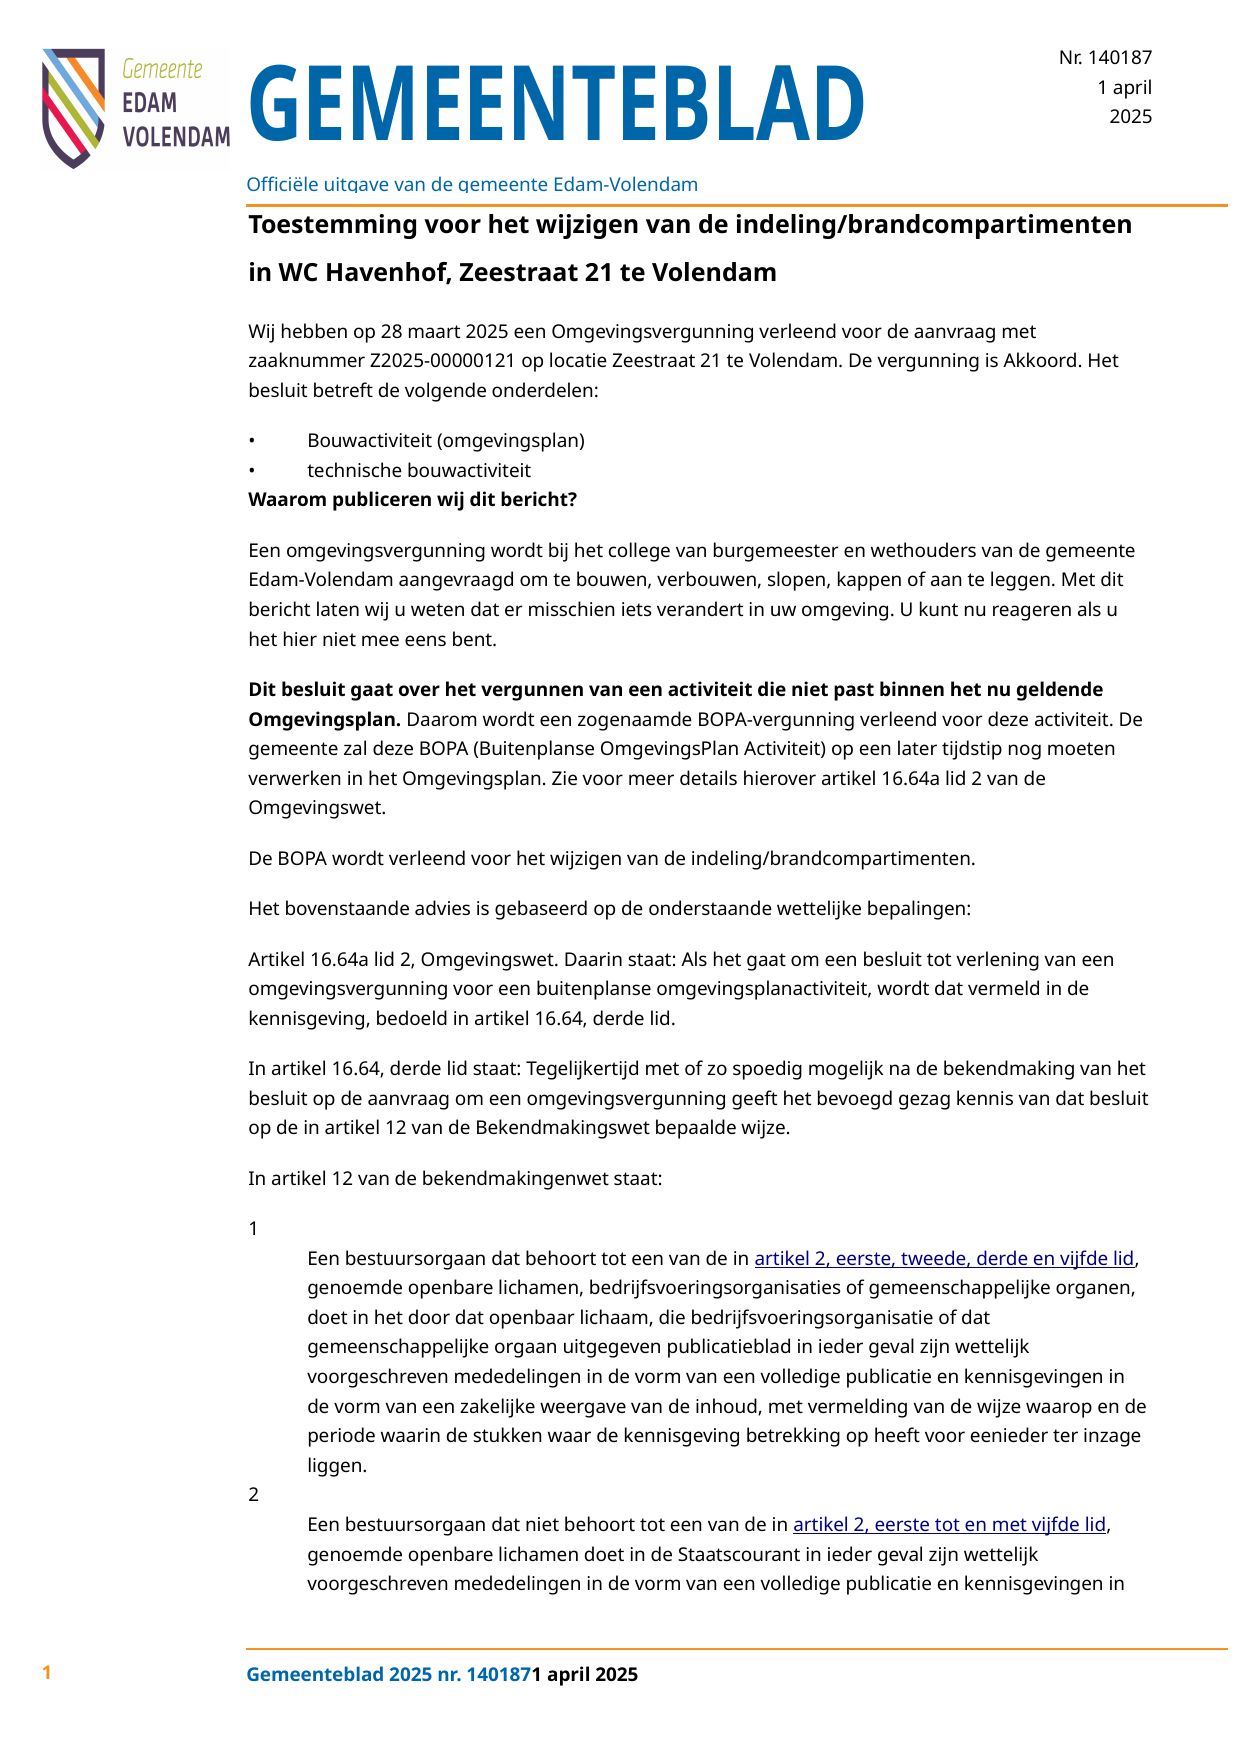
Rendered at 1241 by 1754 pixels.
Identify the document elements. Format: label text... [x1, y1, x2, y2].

list Een bestuursorgaan dat behoort tot een van de in artikel 2, eerste, tweede, derde en vijfde lid, genoemde openbare lichamen, bedrijfsvoeringsorganisaties of gemeenschappelijke organen, doet in het door dat openbaar lichaam, die bedrijfsvoeringsorganisatie of dat gemeenschappelijke orgaan uitgegeven publicatieblad in ieder geval zijn wettelijk voorgeschreven mededelingen in de vorm van een volledige publicatie en kennisgevingen in de vorm van een zakelijke weergave van de inhoud, met vermelding van de wijze waarop en de periode waarin de stukken waar de kennisgeving betrekking op heeft voor eenieder ter inzage liggen. [248, 1245, 1152, 1478]
text Een omgevingsvergunning wordt bij het college van burgemeester en wethouders van de gemeente Edam-Volendam aangevraagd om te bouwen, verbouwen, slopen, kappen of aan te leggen. Met dit bericht laten wij u weten dat er misschien iets verandert in uw omgeving. U kunt nu reageren als u het hier niet mee eens bent. [248, 537, 1152, 652]
text Het bovenstaande advies is gebaseerd op de onderstaande wettelijke bepalingen: [248, 895, 1152, 921]
text Artikel 16.64a lid 2, Omgevingswet. Daarin staat: Als het gaat om een besluit tot verlening van een omgevingsvergunning voor een buitenplanse omgevingsplanactiviteit, wordt dat vermeld in de kennisgeving, bedoeld in artikel 16.64, derde lid. [248, 946, 1152, 1031]
text Toestemming voor het wijzigen van de indeling/brandcompartimenten in WC Havenhof, Zeestraat 21 te Volendam [248, 207, 1152, 288]
text Dit besluit gaat over het vergunnen van een activiteit die niet past binnen het nu geldende Omgevingsplan. Daarom wordt een zogenaamde BOPA-vergunning verleend voor deze activiteit. De gemeente zal deze BOPA (Buitenplanse OmgevingsPlan Activiteit) op een later tijdstip nog moeten verwerken in het Omgevingsplan. Zie voor meer details hierover artikel 16.64a lid 2 van de Omgevingswet. [248, 676, 1152, 820]
text In artikel 12 van de bekendmakingenwet staat: [248, 1165, 1152, 1191]
list technische bouwactiviteit [248, 457, 1152, 483]
text De BOPA wordt verleend voor het wijzigen van de indeling/brandcompartimenten. [248, 845, 1152, 871]
list Bouwactiviteit (omgevingsplan) [248, 427, 1152, 453]
text Waarom publiceren wij dit bericht? [248, 487, 1152, 512]
list Een bestuursorgaan dat niet behoort tot een van de in artikel 2, eerste tot en met vijfde lid, genoemde openbare lichamen doet in de Staatscourant in ieder geval zijn wettelijk voorgeschreven mededelingen in de vorm van een volledige publicatie en kennisgevingen in [248, 1511, 1152, 1596]
picture [41, 47, 231, 172]
text In artikel 16.64, derde lid staat: Tegelijkertijd met of zo spoedig mogelijk na de bekendmaking van het besluit op de aanvraag om een omgevingsvergunning geeft het bevoegd gezag kennis van dat besluit op de in artikel 12 van de Bekendmakingswet bepaalde wijze. [248, 1055, 1152, 1140]
text Wij hebben op 28 maart 2025 een Omgevingsvergunning verleend voor de aanvraag met zaaknummer Z2025-00000121 op locatie Zeestraat 21 te Volendam. De vergunning is Akkoord. Het besluit betreft de volgende onderdelen: [248, 318, 1152, 403]
